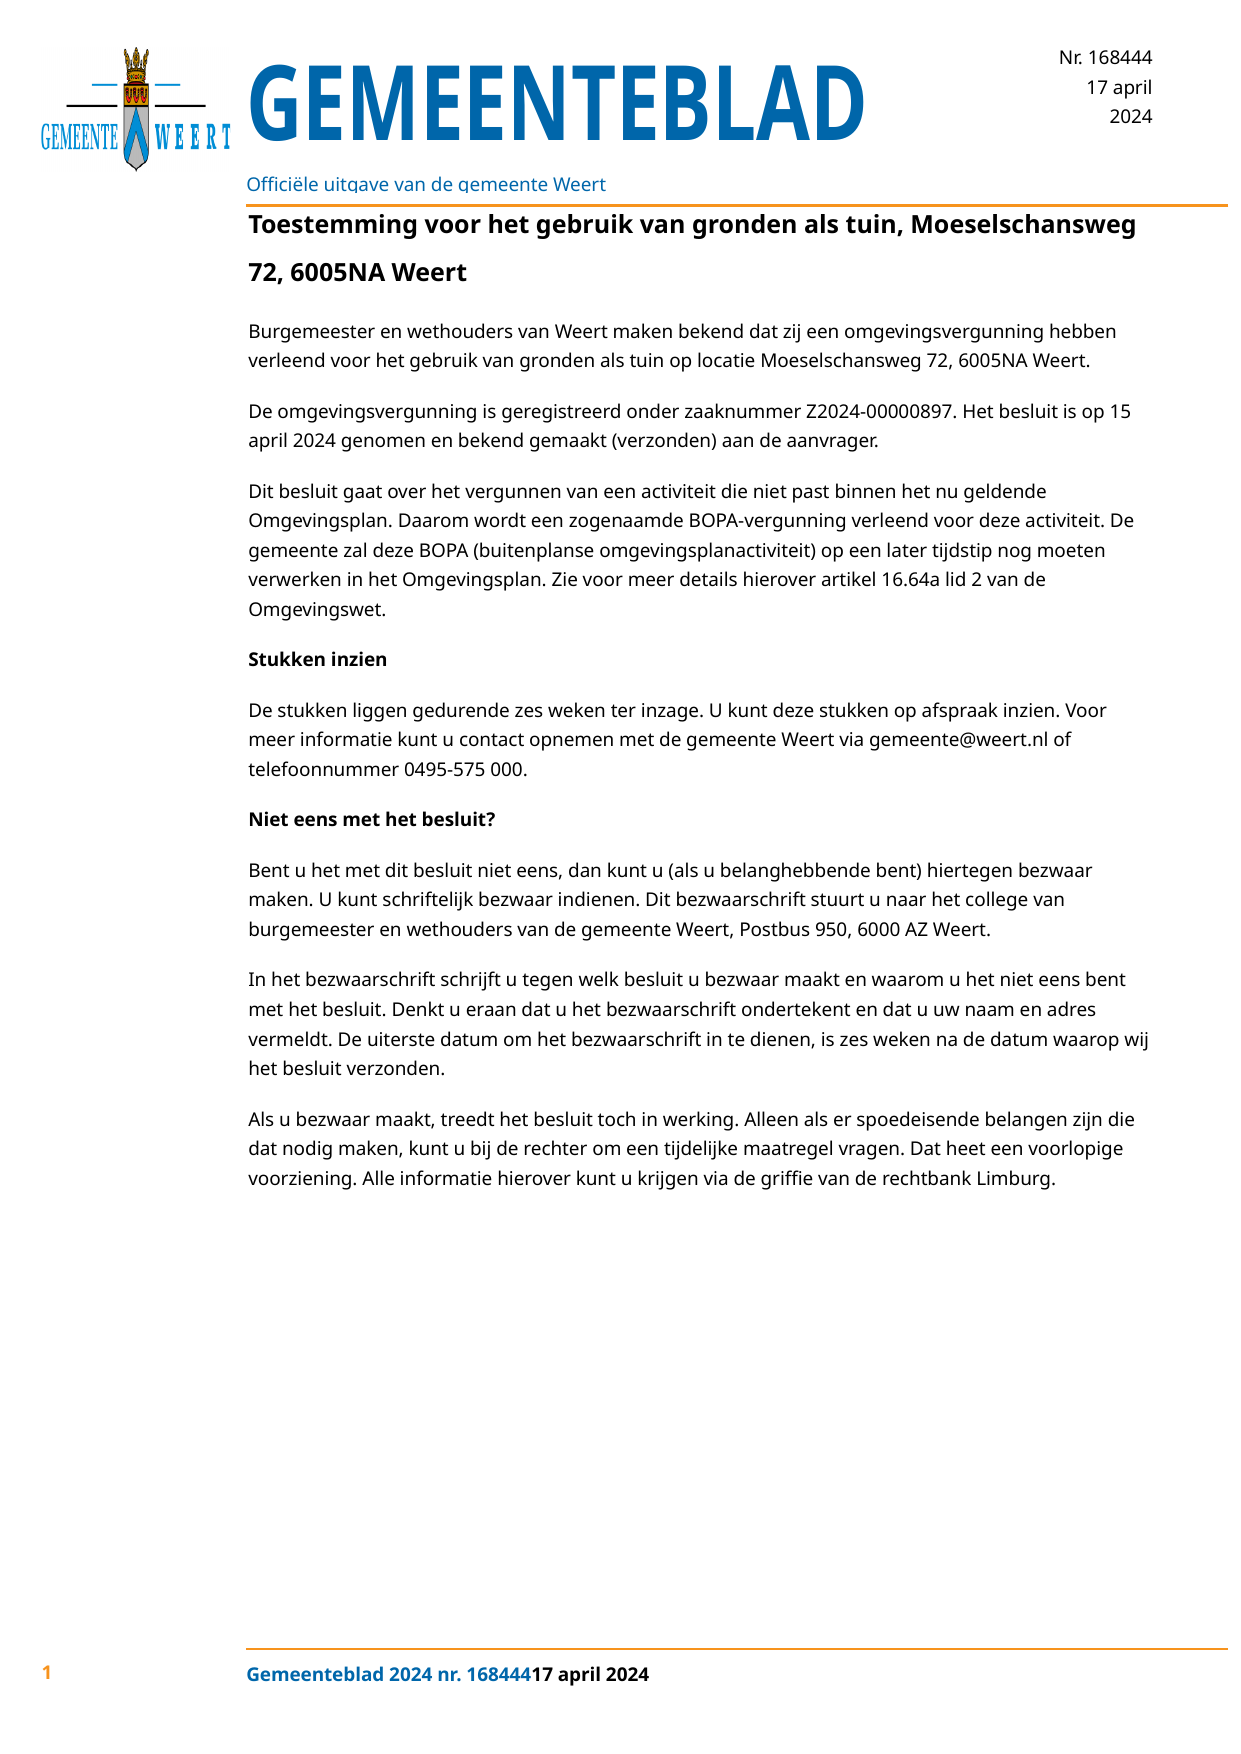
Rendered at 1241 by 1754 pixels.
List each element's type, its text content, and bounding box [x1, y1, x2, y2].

text De omgevingsvergunning is geregistreerd onder zaaknummer Z2024-00000897. Het besluit is op 15 april 2024 genomen en bekend gemaakt (verzonden) aan de aanvrager. [248, 398, 1152, 453]
text In het bezwaarschrift schrijft u tegen welk besluit u bezwaar maakt en waarom u het niet eens bent met het besluit. Denkt u eraan dat u het bezwaarschrift ondertekent en dat u uw naam en adres vermeldt. De uiterste datum om het bezwaarschrift in te dienen, is zes weken na de datum waarop wij het besluit verzonden. [248, 967, 1152, 1081]
text Dit besluit gaat over het vergunnen van een activiteit die niet past binnen het nu geldende Omgevingsplan. Daarom wordt een zogenaamde BOPA-vergunning verleend voor deze activiteit. De gemeente zal deze BOPA (buitenplanse omgevingsplanactiviteit) op een later tijdstip nog moeten verwerken in het Omgevingsplan. Zie voor meer details hierover artikel 16.64a lid 2 van de Omgevingswet. [248, 478, 1152, 622]
text Als u bezwaar maakt, treedt het besluit toch in werking. Alleen als er spoedeisende belangen zijn die dat nodig maken, kunt u bij de rechter om een tijdelijke maatregel vragen. Dat heet een voorlopige voorziening. Alle informatie hierover kunt u krijgen via de griffie van de rechtbank Limburg. [248, 1106, 1152, 1191]
text Toestemming voor het gebruik van gronden als tuin, Moeselschansweg 72, 6005NA Weert [248, 207, 1152, 288]
picture [41, 47, 231, 172]
text Stukken inzien [248, 647, 1152, 672]
text Burgemeester en wethouders van Weert maken bekend dat zij een omgevingsvergunning hebben verleend voor het gebruik van gronden als tuin op locatie Moeselschansweg 72, 6005NA Weert. [248, 318, 1152, 373]
text De stukken liggen gedurende zes weken ter inzage. U kunt deze stukken op afspraak inzien. Voor meer informatie kunt u contact opnemen met de gemeente Weert via gemeente@weert.nl of telefoonnummer 0495-575 000. [248, 697, 1152, 782]
text Niet eens met het besluit? [248, 807, 1152, 832]
text Bent u het met dit besluit niet eens, dan kunt u (als u belanghebbende bent) hiertegen bezwaar maken. U kunt schriftelijk bezwaar indienen. Dit bezwaarschrift stuurt u naar het college van burgemeester en wethouders van de gemeente Weert, Postbus 950, 6000 AZ Weert. [248, 857, 1152, 942]
